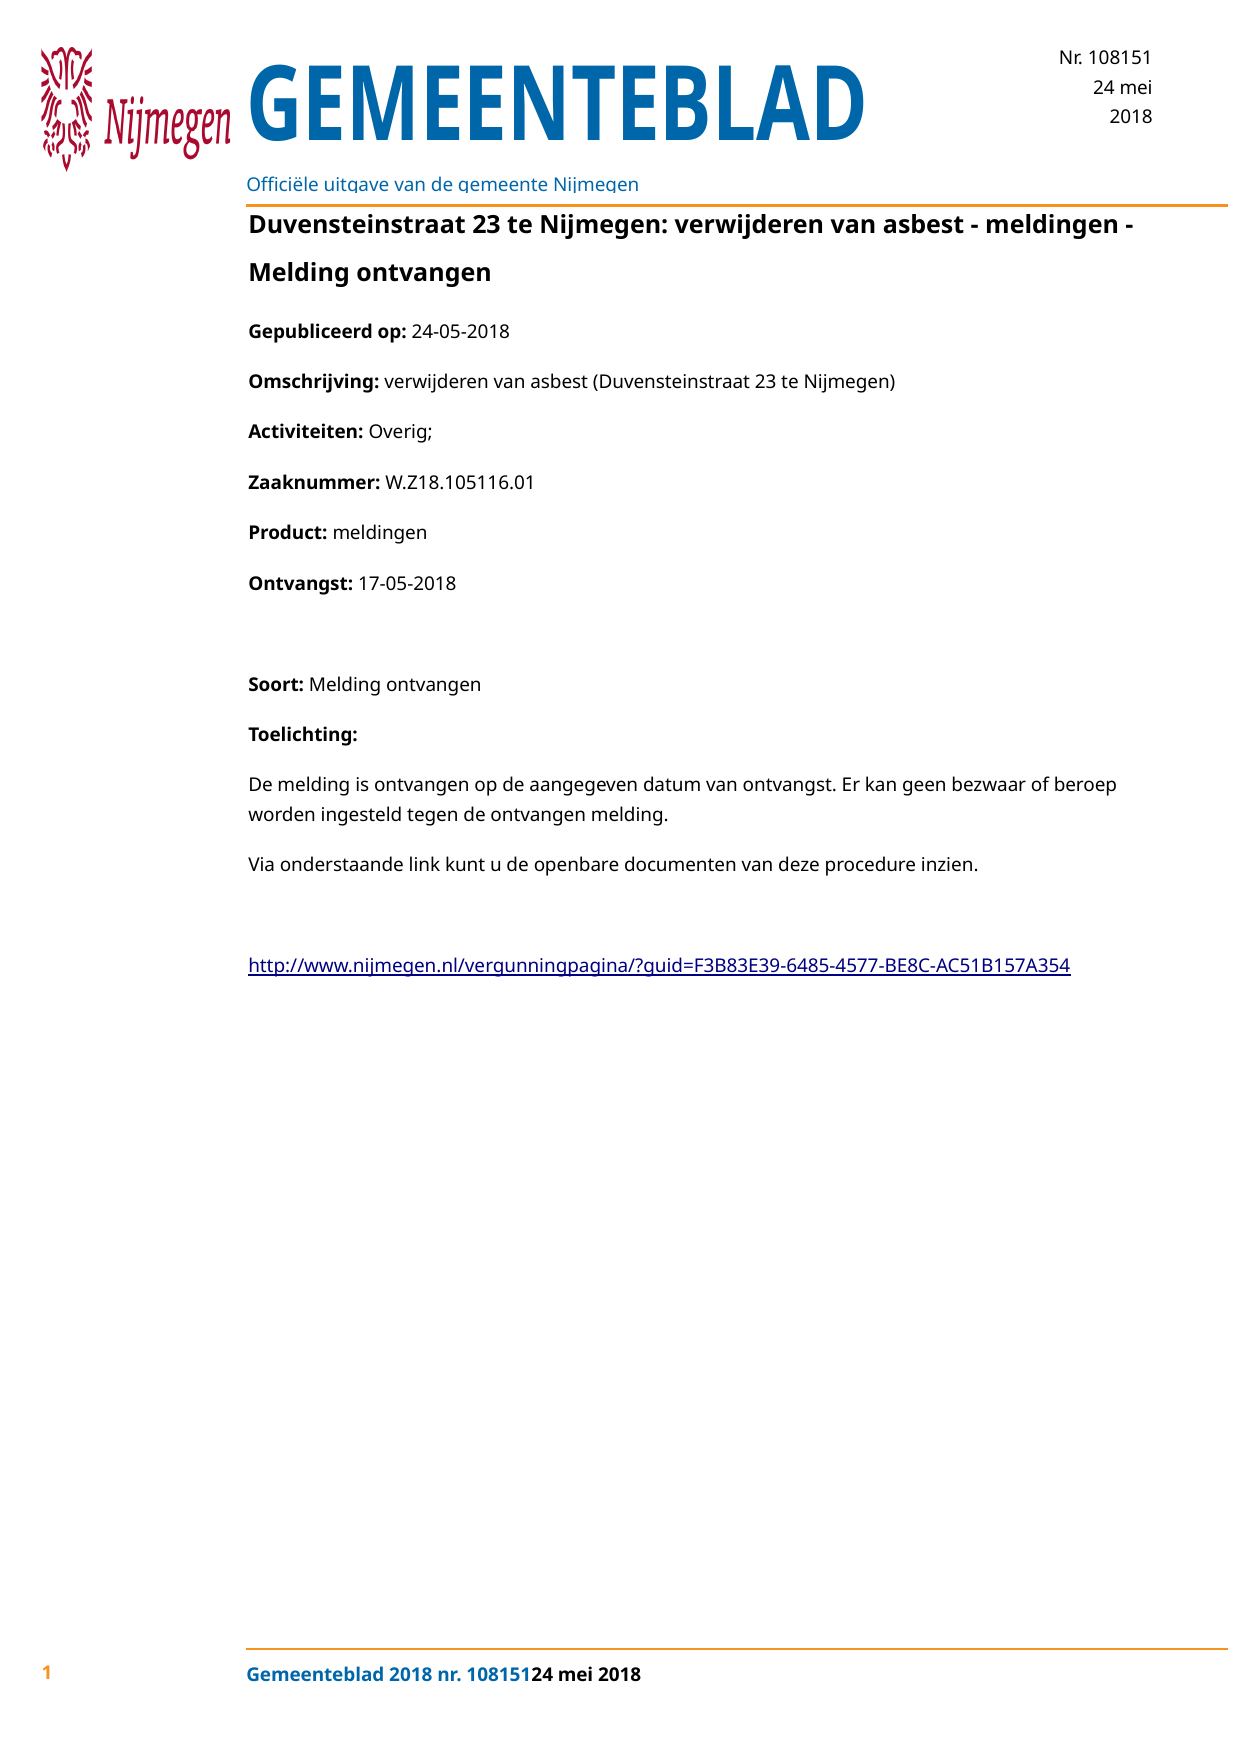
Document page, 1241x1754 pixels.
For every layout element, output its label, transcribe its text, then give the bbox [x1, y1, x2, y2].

text Duvensteinstraat 23 te Nijmegen: verwijderen van asbest - meldingen - Melding ontvangen [248, 207, 1152, 288]
text Product: meldingen [248, 519, 1152, 545]
text http://www.nijmegen.nl/vergunningpagina/?guid=F3B83E39-6485-4577-BE8C-AC51B157A354 [248, 952, 1152, 978]
text Zaaknummer: W.Z18.105116.01 [248, 469, 1152, 495]
text Via onderstaande link kunt u de openbare documenten van deze procedure inzien. [248, 852, 1152, 877]
text Soort: Melding ontvangen [248, 671, 1152, 697]
text Omschrijving: verwijderen van asbest (Duvensteinstraat 23 te Nijmegen) [248, 368, 1152, 394]
picture [41, 47, 231, 172]
text De melding is ontvangen op de aangegeven datum van ontvangst. Er kan geen bezwaar of beroep worden ingesteld tegen de ontvangen melding. [248, 772, 1152, 827]
text Gepubliceerd op: 24-05-2018 [248, 318, 1152, 344]
text Ontvangst: 17-05-2018 [248, 570, 1152, 596]
text Toelichting: [248, 721, 1152, 747]
text Activiteiten: Overig; [248, 419, 1152, 444]
